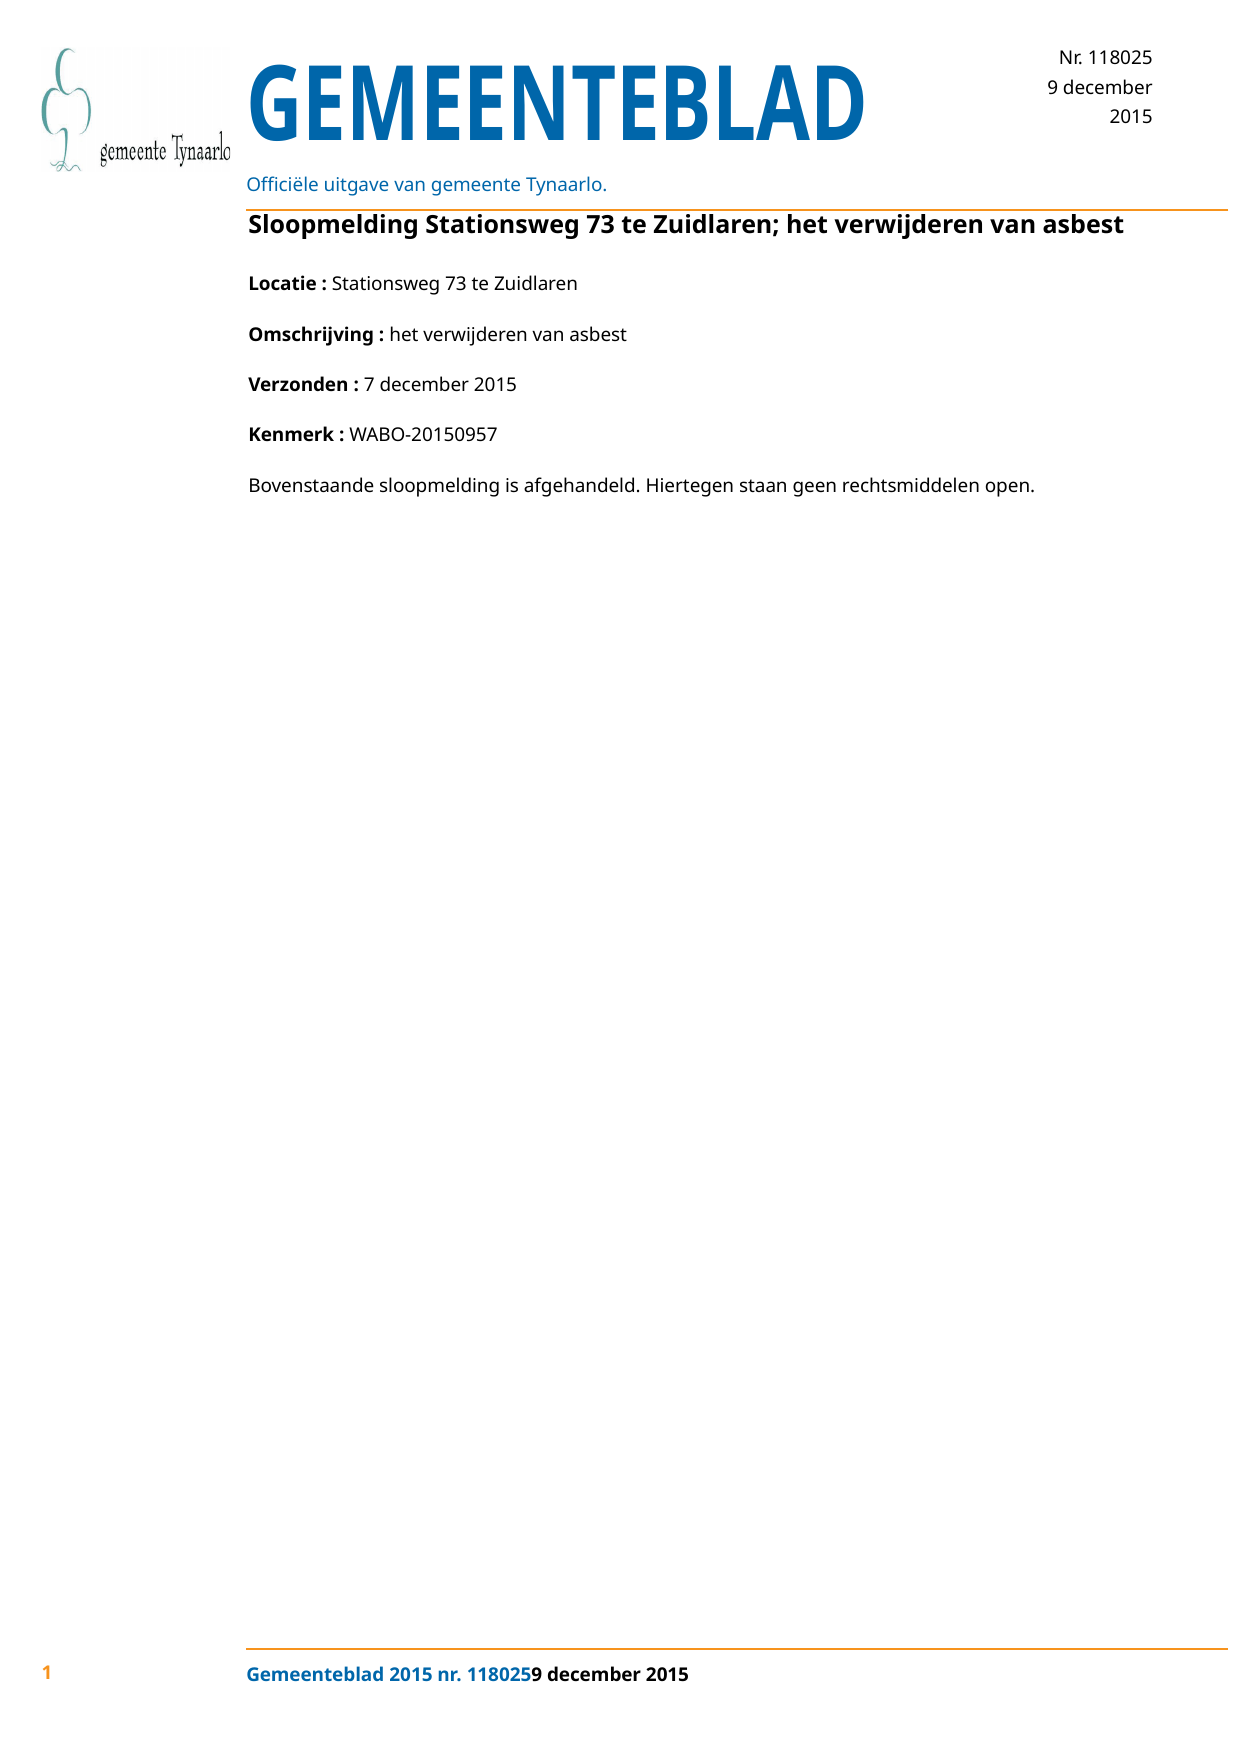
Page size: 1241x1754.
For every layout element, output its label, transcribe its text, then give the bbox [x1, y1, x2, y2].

text Kenmerk : WABO-20150957 [248, 422, 1152, 447]
text Verzonden : 7 december 2015 [248, 371, 1152, 397]
text Sloopmelding Stationsweg 73 te Zuidlaren; het verwijderen van asbest [248, 211, 1152, 241]
text Bovenstaande sloopmelding is afgehandeld. Hiertegen staan geen rechtsmiddelen open. [248, 472, 1152, 498]
text Omschrijving : het verwijderen van asbest [248, 321, 1152, 346]
text Locatie : Stationsweg 73 te Zuidlaren [248, 270, 1152, 296]
picture [41, 47, 231, 172]
